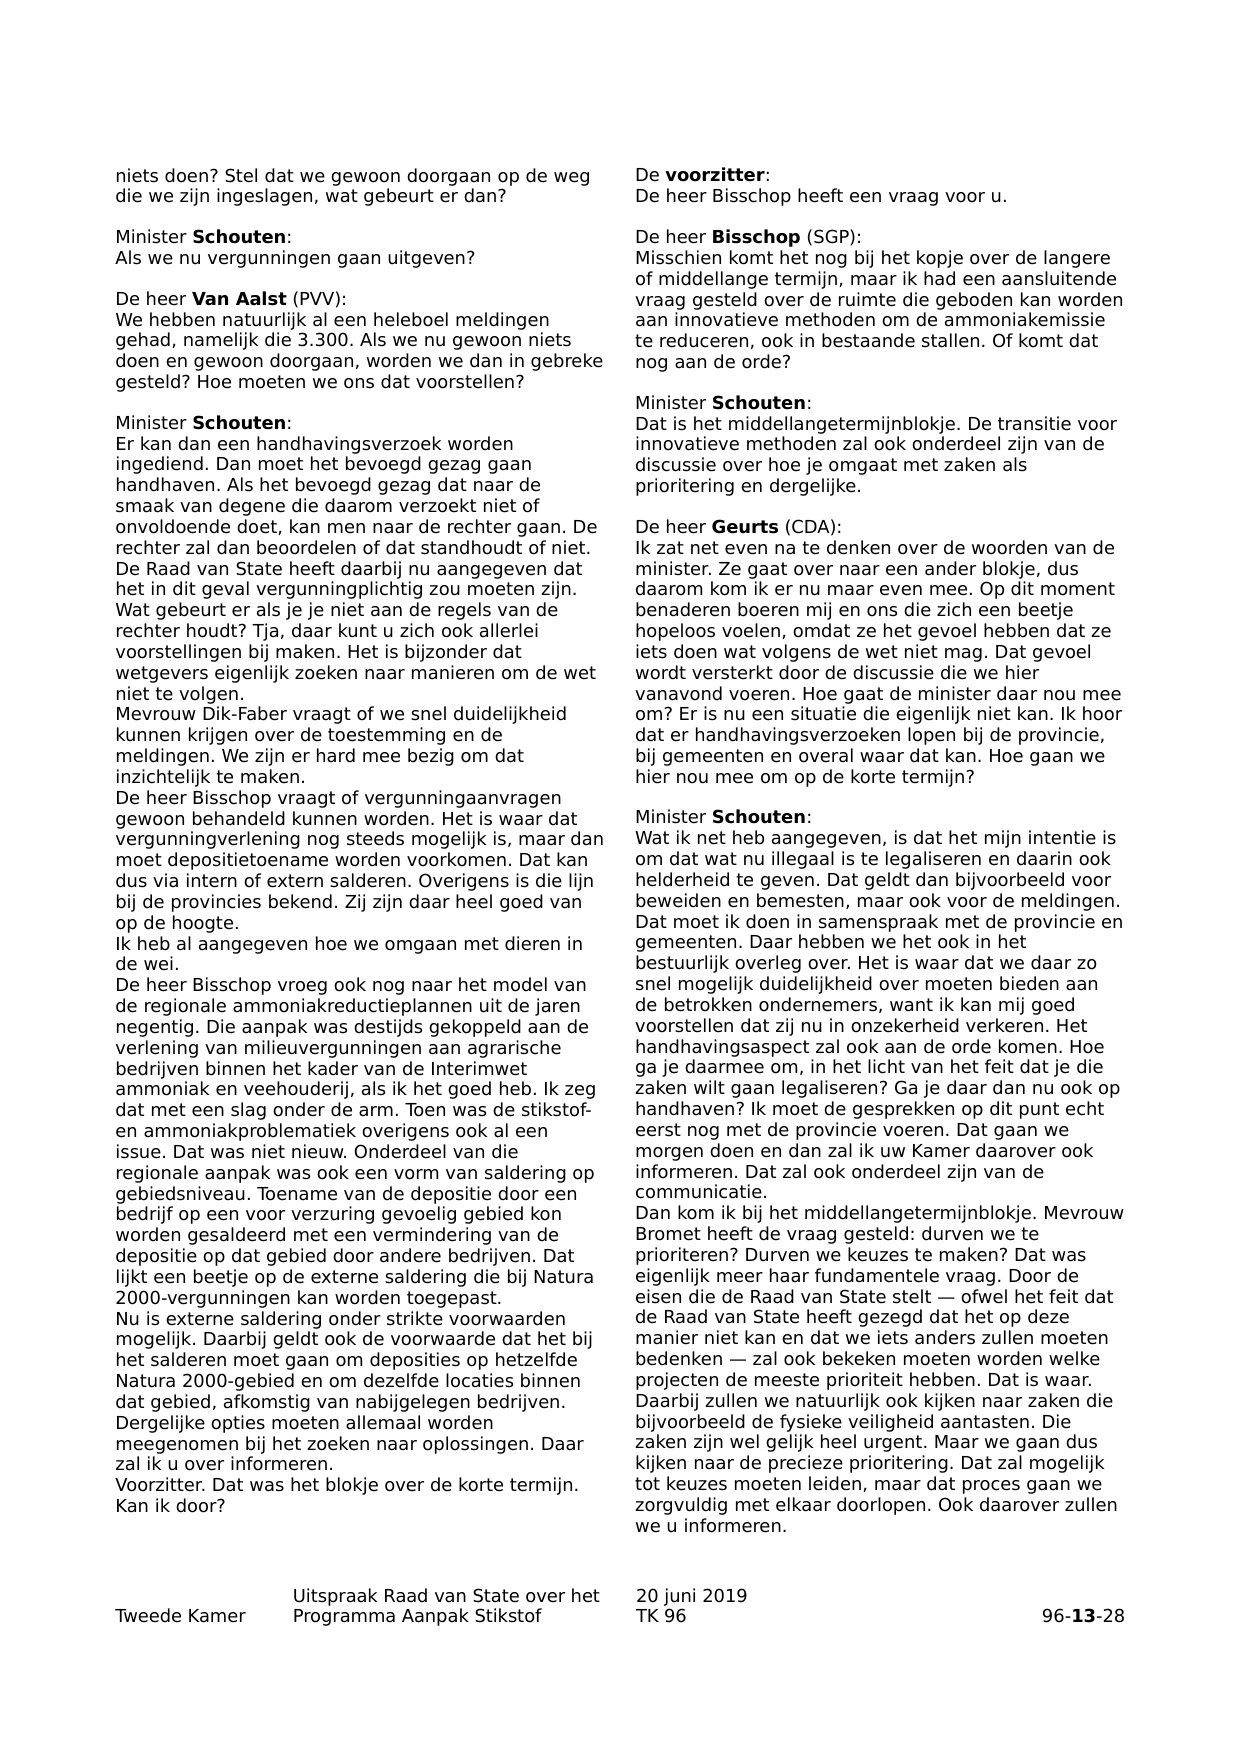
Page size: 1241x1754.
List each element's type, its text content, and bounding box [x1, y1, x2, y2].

text Nu is externe saldering onder strikte voorwaarden mogelijk. Daarbij geldt ook de voorwaarde dat het bij het salderen moet gaan om deposities op hetzelfde Natura 2000-gebied en om dezelfde locaties binnen dat gebied, afkomstig van nabijgelegen bedrijven. Dergelijke opties moeten allemaal worden meegenomen bij het zoeken naar oplossingen. Daar zal ik u over informeren. [115, 1308, 605, 1475]
text Mevrouw Dik-Faber vraagt of we snel duidelijkheid kunnen krijgen over de toestemming en de meldingen. We zijn er hard mee bezig om dat inzichtelijk te maken. [115, 704, 605, 787]
text Er kan dan een handhavingsverzoek worden ingediend. Dan moet het bevoegd gezag gaan handhaven. Als het bevoegd gezag dat naar de smaak van degene die daarom verzoekt niet of onvoldoende doet, kan men naar de rechter gaan. De rechter zal dan beoordelen of dat standhoudt of niet. De Raad van State heeft daarbij nu aangegeven dat het in dit geval vergunningplichtig zou moeten zijn. Wat gebeurt er als je je niet aan de regels van de rechter houdt? Tja, daar kunt u zich ook allerlei voorstellingen bij maken. Het is bijzonder dat wetgevers eigenlijk zoeken naar manieren om de wet niet te volgen. [115, 433, 605, 704]
text Ik zat net even na te denken over de woorden van de minister. Ze gaat over naar een ander blokje, dus daarom kom ik er nu maar even mee. Op dit moment benaderen boeren mij en ons die zich een beetje hopeloos voelen, omdat ze het gevoel hebben dat ze iets doen wat volgens de wet niet mag. Dat gevoel wordt versterkt door de discussie die we hier vanavond voeren. Hoe gaat de minister daar nou mee om? Er is nu een situatie die eigenlijk niet kan. Ik hoor dat er handhavingsverzoeken lopen bij de provincie, bij gemeenten en overal waar dat kan. Hoe gaan we hier nou mee om op de korte termijn? [635, 537, 1125, 787]
text De heer Geurts (CDA): [635, 517, 1125, 537]
text niets doen? Stel dat we gewoon doorgaan op de weg die we zijn ingeslagen, wat gebeurt er dan? [115, 165, 605, 207]
text Voorzitter. Dat was het blokje over de korte termijn. Kan ik door? [115, 1475, 605, 1517]
text De heer Bisschop (SGP): [635, 227, 1125, 248]
text Minister Schouten: [115, 227, 605, 248]
text Dat is het middellangetermijnblokje. De transitie voor innovatieve methoden zal ook onderdeel zijn van de discussie over hoe je omgaat met zaken als prioritering en dergelijke. [635, 413, 1125, 497]
text De heer Van Aalst (PVV): [115, 288, 605, 309]
text We hebben natuurlijk al een heleboel meldingen gehad, namelijk die 3.300. Als we nu gewoon niets doen en gewoon doorgaan, worden we dan in gebreke gesteld? Hoe moeten we ons dat voorstellen? [115, 309, 605, 393]
text Minister Schouten: [115, 413, 605, 433]
text De heer Bisschop vraagt of vergunningaanvragen gewoon behandeld kunnen worden. Het is waar dat vergunningverlening nog steeds mogelijk is, maar dan moet depositietoename worden voorkomen. Dat kan dus via intern of extern salderen. Overigens is die lijn bij de provincies bekend. Zij zijn daar heel goed van op de hoogte. [115, 787, 605, 933]
text Dan kom ik bij het middellangetermijnblokje. Mevrouw Bromet heeft de vraag gesteld: durven we te prioriteren? Durven we keuzes te maken? Dat was eigenlijk meer haar fundamentele vraag. Door de eisen die de Raad van State stelt — ofwel het feit dat de Raad van State heeft gezegd dat het op deze manier niet kan en dat we iets anders zullen moeten bedenken — zal ook bekeken moeten worden welke projecten de meeste prioriteit hebben. Dat is waar. Daarbij zullen we natuurlijk ook kijken naar zaken die bijvoorbeeld de fysieke veiligheid aantasten. Die zaken zijn wel gelijk heel urgent. Maar we gaan dus kijken naar de precieze prioritering. Dat zal mogelijk tot keuzes moeten leiden, maar dat proces gaan we zorgvuldig met elkaar doorlopen. Ook daarover zullen we u informeren. [635, 1203, 1125, 1536]
text Als we nu vergunningen gaan uitgeven? [115, 248, 605, 268]
text Minister Schouten: [635, 393, 1125, 413]
text Wat ik net heb aangegeven, is dat het mijn intentie is om dat wat nu illegaal is te legaliseren en daarin ook helderheid te geven. Dat geldt dan bijvoorbeeld voor beweiden en bemesten, maar ook voor de meldingen. Dat moet ik doen in samenspraak met de provincie en gemeenten. Daar hebben we het ook in het bestuurlijk overleg over. Het is waar dat we daar zo snel mogelijk duidelijkheid over moeten bieden aan de betrokken ondernemers, want ik kan mij goed voorstellen dat zij nu in onzekerheid verkeren. Het handhavingsaspect zal ook aan de orde komen. Hoe ga je daarmee om, in het licht van het feit dat je die zaken wilt gaan legaliseren? Ga je daar dan nu ook op handhaven? Ik moet de gesprekken op dit punt echt eerst nog met de provincie voeren. Dat gaan we morgen doen en dan zal ik uw Kamer daarover ook informeren. Dat zal ook onderdeel zijn van de communicatie. [635, 828, 1125, 1203]
text Minister Schouten: [635, 807, 1125, 828]
text De voorzitter: [635, 165, 1125, 186]
text De heer Bisschop heeft een vraag voor u. [635, 186, 1125, 207]
text Misschien komt het nog bij het kopje over de langere of middellange termijn, maar ik had een aansluitende vraag gesteld over de ruimte die geboden kan worden aan innovatieve methoden om de ammoniakemissie te reduceren, ook in bestaande stallen. Of komt dat nog aan de orde? [635, 248, 1125, 373]
text Ik heb al aangegeven hoe we omgaan met dieren in de wei. [115, 933, 605, 975]
text De heer Bisschop vroeg ook nog naar het model van de regionale ammoniakreductieplannen uit de jaren negentig. Die aanpak was destijds gekoppeld aan de verlening van milieuvergunningen aan agrarische bedrijven binnen het kader van de Interimwet ammoniak en veehouderij, als ik het goed heb. Ik zeg dat met een slag onder de arm. Toen was de stikstof- en ammoniakproblematiek overigens ook al een issue. Dat was niet nieuw. Onderdeel van die regionale aanpak was ook een vorm van saldering op gebiedsniveau. Toename van de depositie door een bedrijf op een voor verzuring gevoelig gebied kon worden gesaldeerd met een vermindering van de depositie op dat gebied door andere bedrijven. Dat lijkt een beetje op de externe saldering die bij Natura 2000-vergunningen kan worden toegepast. [115, 975, 605, 1308]
